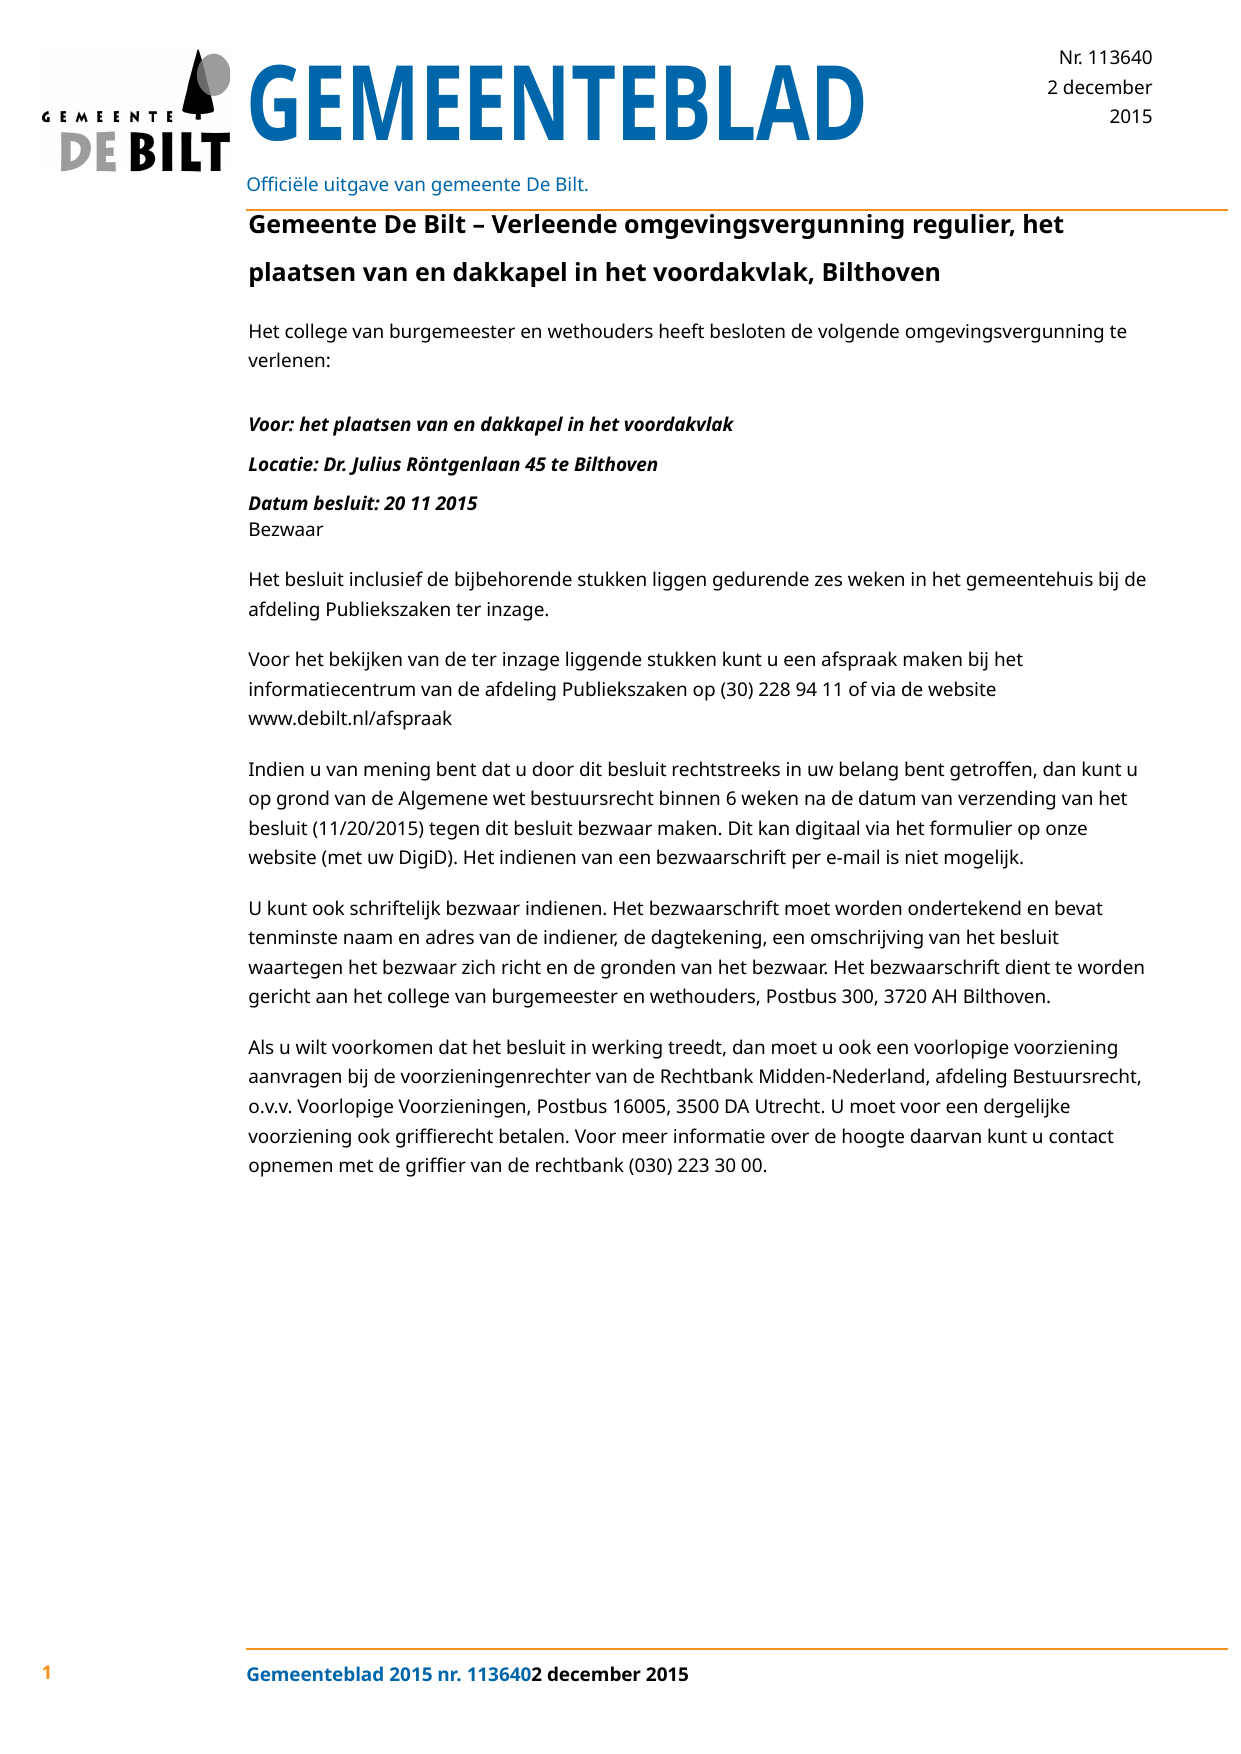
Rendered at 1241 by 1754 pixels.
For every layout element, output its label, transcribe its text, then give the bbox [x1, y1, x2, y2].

text Voor: het plaatsen van en dakkapel in het voordakvlak [248, 411, 1152, 437]
text Datum besluit: 20 11 2015 [248, 490, 1152, 516]
picture [41, 47, 231, 172]
text Het college van burgemeester en wethouders heeft besloten de volgende omgevingsvergunning te verlenen: [248, 318, 1152, 373]
text Voor het bekijken van de ter inzage liggende stukken kunt u een afspraak maken bij het informatiecentrum van de afdeling Publiekszaken op (30) 228 94 11 of via de website www.debilt.nl/afspraak [248, 646, 1152, 731]
text Het besluit inclusief de bijbehorende stukken liggen gedurende zes weken in het gemeentehuis bij de afdeling Publiekszaken ter inzage. [248, 566, 1152, 621]
text Gemeente De Bilt – Verleende omgevingsvergunning regulier, het plaatsen van en dakkapel in het voordakvlak, Bilthoven [248, 211, 1152, 288]
text U kunt ook schriftelijk bezwaar indienen. Het bezwaarschrift moet worden ondertekend en bevat tenminste naam en adres van de indiener, de dagtekening, een omschrijving van het besluit waartegen het bezwaar zich richt en de gronden van het bezwaar. Het bezwaarschrift dient te worden gericht aan het college van burgemeester en wethouders, Postbus 300, 3720 AH Bilthoven. [248, 895, 1152, 1009]
text Locatie: Dr. Julius Röntgenlaan 45 te Bilthoven [248, 451, 1152, 476]
text Als u wilt voorkomen dat het besluit in werking treedt, dan moet u ook een voorlopige voorziening aanvragen bij de voorzieningenrechter van de Rechtbank Midden-Nederland, afdeling Bestuursrecht, o.v.v. Voorlopige Voorzieningen, Postbus 16005, 3500 DA Utrecht. U moet voor een dergelijke voorziening ook griffierecht betalen. Voor meer informatie over de hoogte daarvan kunt u contact opnemen met de griffier van de rechtbank (030) 223 30 00. [248, 1034, 1152, 1178]
text Indien u van mening bent dat u door dit besluit rechtstreeks in uw belang bent getroffen, dan kunt u op grond van de Algemene wet bestuursrecht binnen 6 weken na de datum van verzending van het besluit (11/20/2015) tegen dit besluit bezwaar maken. Dit kan digitaal via het formulier op onze website (met uw DigiD). Het indienen van een bezwaarschrift per e-mail is niet mogelijk. [248, 756, 1152, 870]
text Bezwaar [248, 516, 1152, 541]
